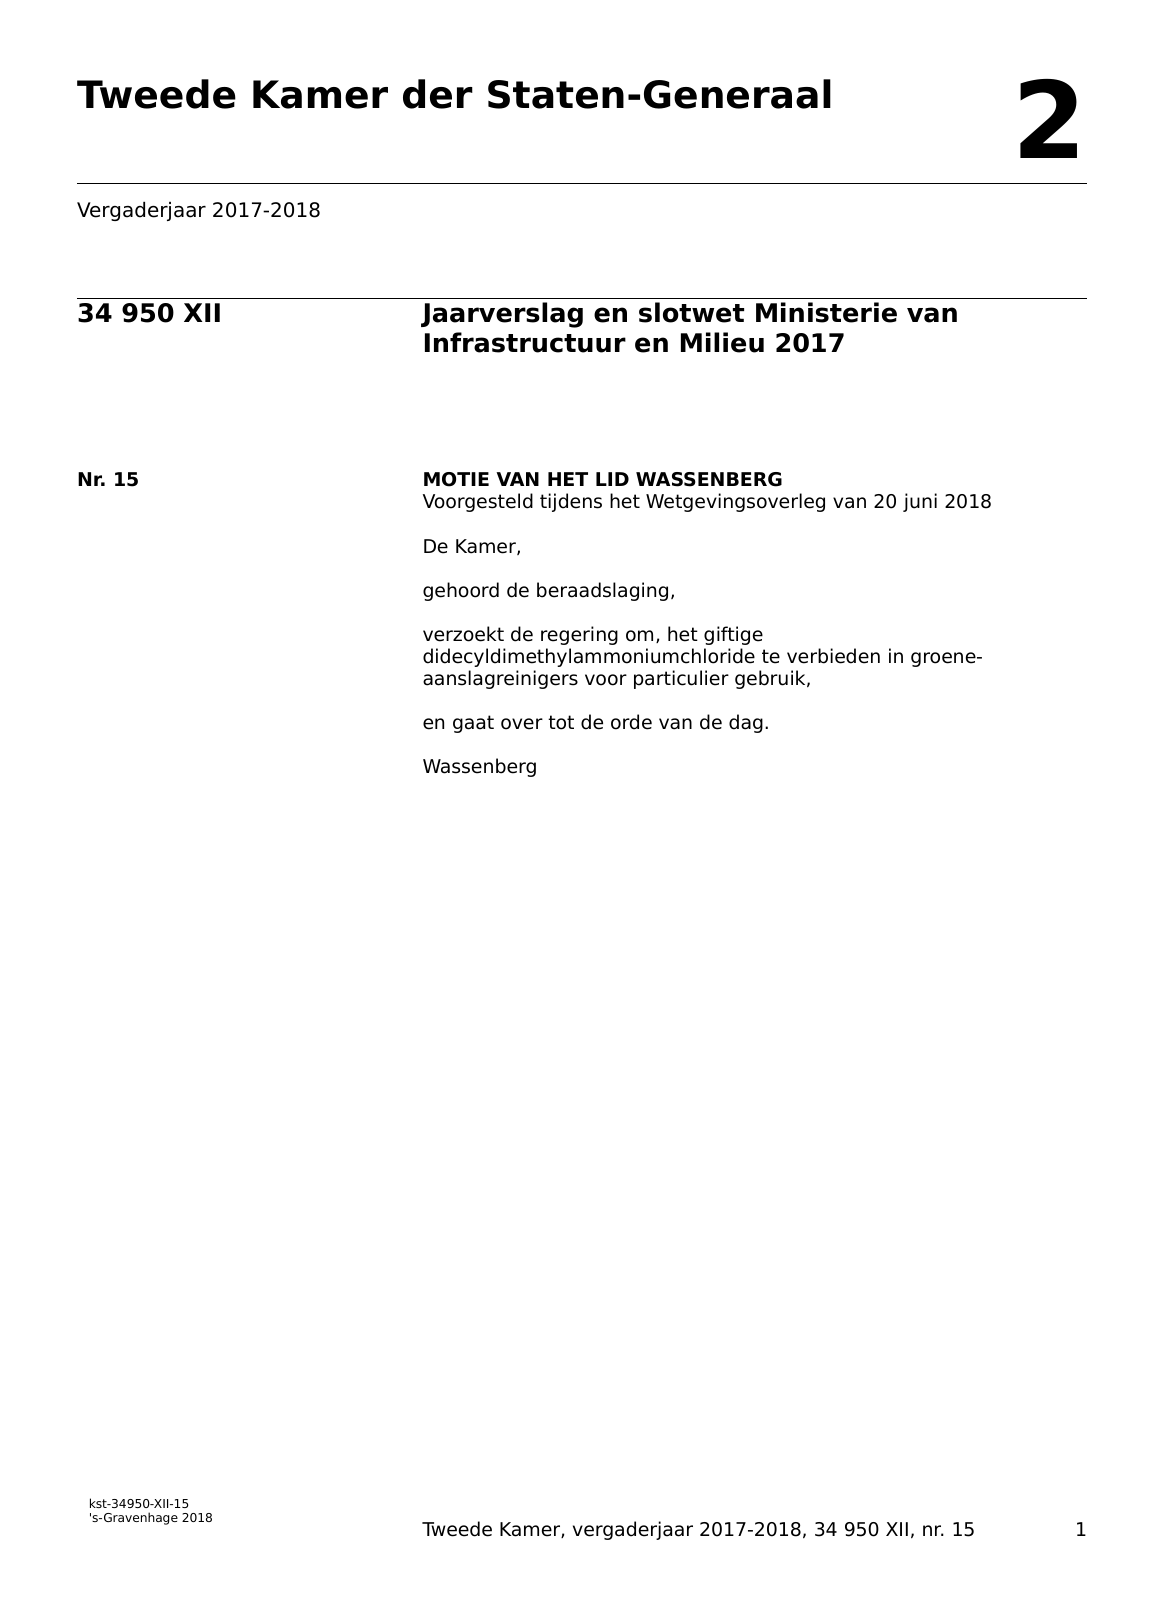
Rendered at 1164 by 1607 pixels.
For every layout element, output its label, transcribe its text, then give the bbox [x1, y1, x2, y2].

text en gaat over tot de orde van de dag. [422, 712, 1087, 734]
text De Kamer, [422, 536, 1087, 557]
text verzoekt de regering om, het giftige didecyldimethylammoniumchloride te verbieden in groene-aanslagreinigers voor particulier gebruik, [422, 624, 1087, 690]
text Voorgesteld tijdens het Wetgevingsoverleg van 20 juni 2018 [422, 491, 1087, 513]
subtitle 34 950 XII Jaarverslag en slotwet Ministerie van Infrastructuur en Milieu 2017 [77, 299, 1087, 358]
table_header Tweede Kamer der Staten-Generaal [77, 59, 886, 183]
subtitle Nr. 15 MOTIE VAN HET LID WASSENBERG [77, 469, 1087, 491]
table_header 2 [886, 59, 1087, 183]
text gehoord de beraadslaging, [422, 580, 1087, 602]
table_cell Vergaderjaar 2017-2018 [77, 184, 1087, 298]
text kst-34950-XII-15 [88, 1497, 323, 1511]
text Wassenberg [422, 756, 1087, 778]
text 's-Gravenhage 2018 [88, 1511, 323, 1525]
